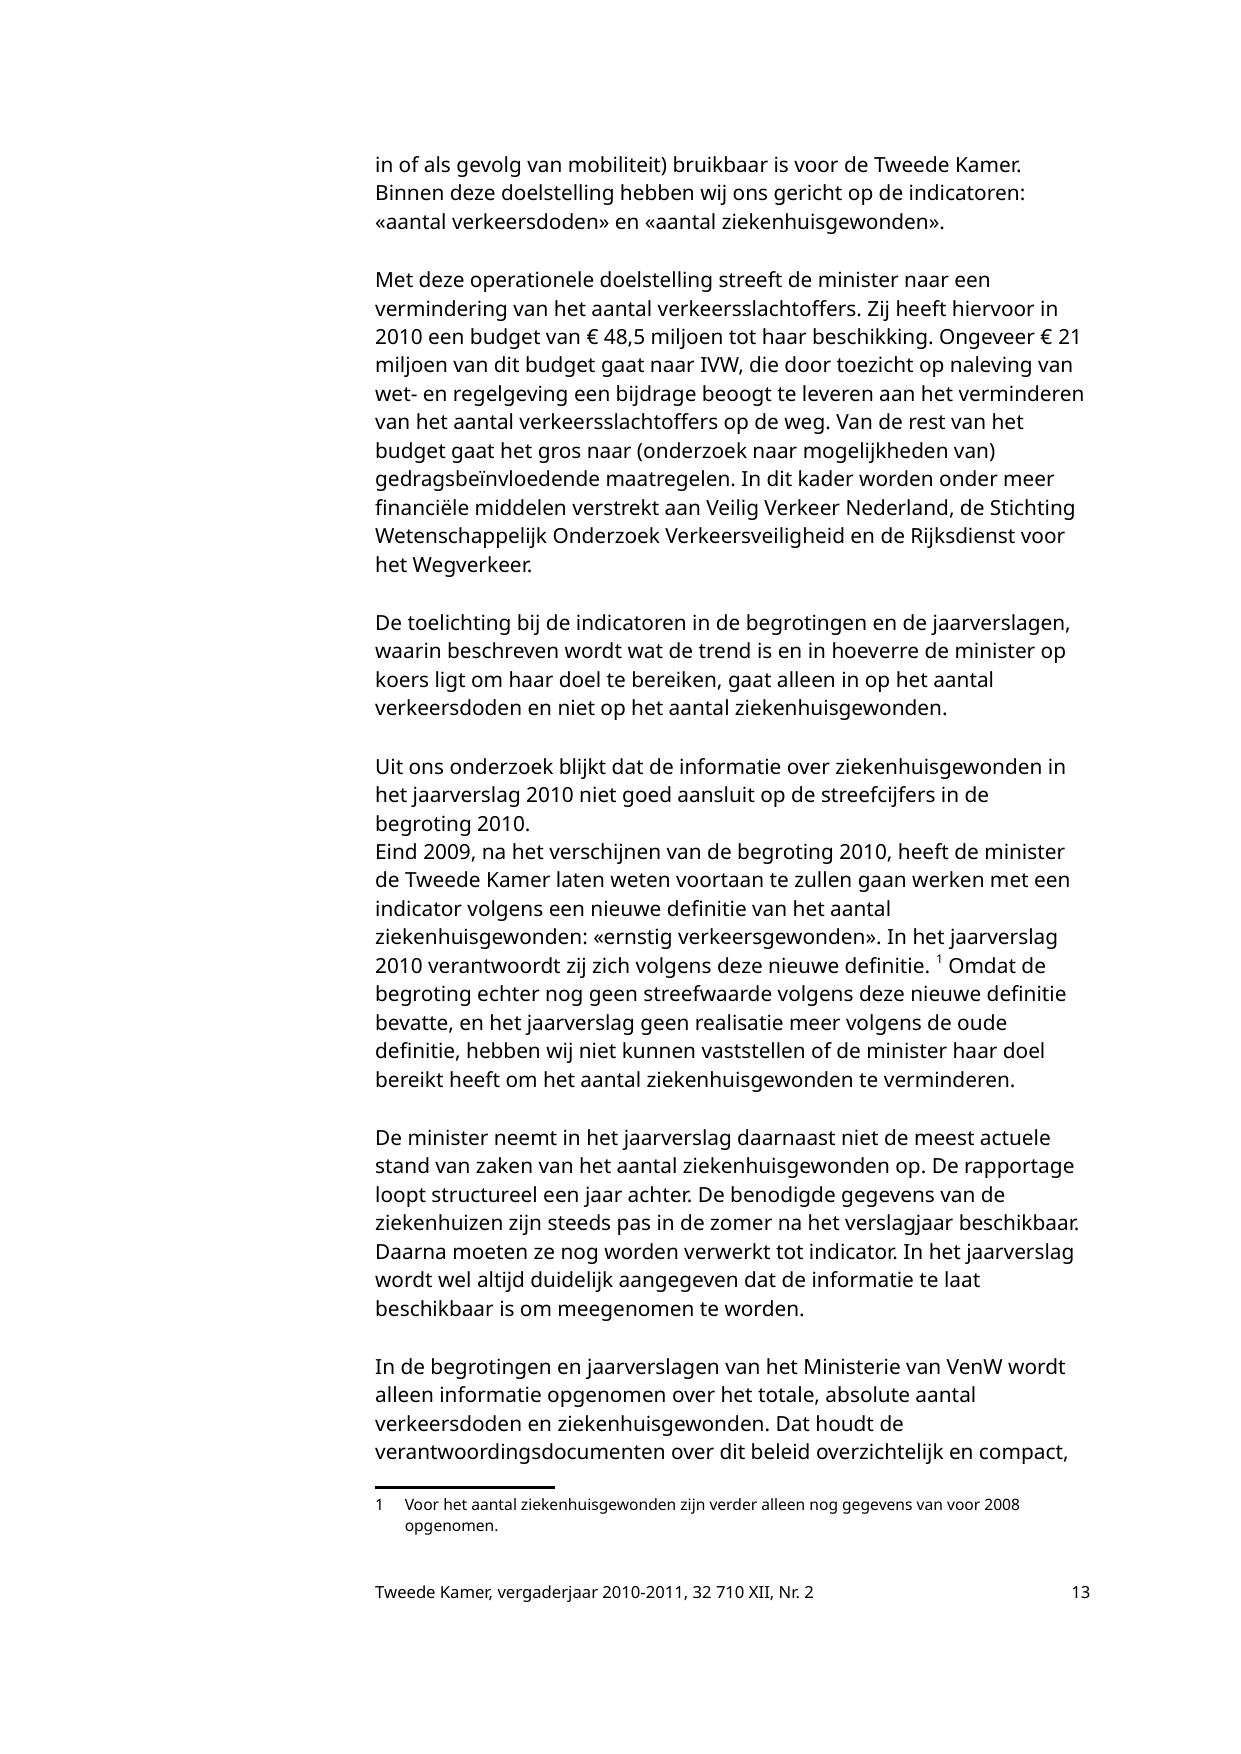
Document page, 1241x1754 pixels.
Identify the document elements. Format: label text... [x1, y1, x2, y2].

text Eind 2009, na het verschijnen van de begroting 2010, heeft de minister de Tweede Kamer laten weten voortaan te zullen gaan werken met een indicator volgens een nieuwe definitie van het aantal ziekenhuisgewonden: «ernstig verkeersgewonden». In het jaarverslag 2010 verantwoordt zij zich volgens deze nieuwe definitie. Omdat de begroting echter nog geen streefwaarde volgens deze nieuwe definitie bevatte, en het jaarverslag geen realisatie meer volgens de oude definitie, hebben wij niet kunnen vaststellen of de minister haar doel bereikt heeft om het aantal ziekenhuisgewonden te verminderen. [375, 837, 1090, 1093]
text in of als gevolg van mobiliteit) bruikbaar is voor de Tweede Kamer. Binnen deze doelstelling hebben wij ons gericht op de indicatoren: «aantal verkeersdoden» en «aantal ziekenhuisgewonden». [375, 150, 1090, 235]
text De toelichting bij de indicatoren in de begrotingen en de jaarverslagen, waarin beschreven wordt wat de trend is en in hoeverre de minister op koers ligt om haar doel te bereiken, gaat alleen in op het aantal verkeersdoden en niet op het aantal ziekenhuisgewonden. [375, 608, 1090, 722]
text Voor het aantal ziekenhuisgewonden zijn verder alleen nog gegevens van voor 2008 opgenomen. [375, 1479, 1090, 1536]
text Met deze operationele doelstelling streeft de minister naar een vermindering van het aantal verkeersslachtoffers. Zij heeft hiervoor in 2010 een budget van € 48,5 miljoen tot haar beschikking. Ongeveer € 21 miljoen van dit budget gaat naar IVW, die door toezicht op naleving van wet- en regelgeving een bijdrage beoogt te leveren aan het verminderen van het aantal verkeersslachtoffers op de weg. Van de rest van het budget gaat het gros naar (onderzoek naar mogelijkheden van) gedragsbeïnvloedende maatregelen. In dit kader worden onder meer financiële middelen verstrekt aan Veilig Verkeer Nederland, de Stichting Wetenschappelijk Onderzoek Verkeersveiligheid en de Rijksdienst voor het Wegverkeer. [375, 265, 1090, 578]
text In de begrotingen en jaarverslagen van het Ministerie van VenW wordt alleen informatie opgenomen over het totale, absolute aantal verkeersdoden en ziekenhuisgewonden. Dat houdt de verantwoordingsdocumenten over dit beleid overzichtelijk en compact, [375, 1352, 1090, 1466]
text De minister neemt in het jaarverslag daarnaast niet de meest actuele stand van zaken van het aantal ziekenhuisgewonden op. De rapportage loopt structureel een jaar achter. De benodigde gegevens van de ziekenhuizen zijn steeds pas in de zomer na het verslagjaar beschikbaar. Daarna moeten ze nog worden verwerkt tot indicator. In het jaarverslag wordt wel altijd duidelijk aangegeven dat de informatie te laat beschikbaar is om meegenomen te worden. [375, 1123, 1090, 1322]
text Uit ons onderzoek blijkt dat de informatie over ziekenhuisgewonden in het jaarverslag 2010 niet goed aansluit op de streefcijfers in de begroting 2010. [375, 752, 1090, 837]
